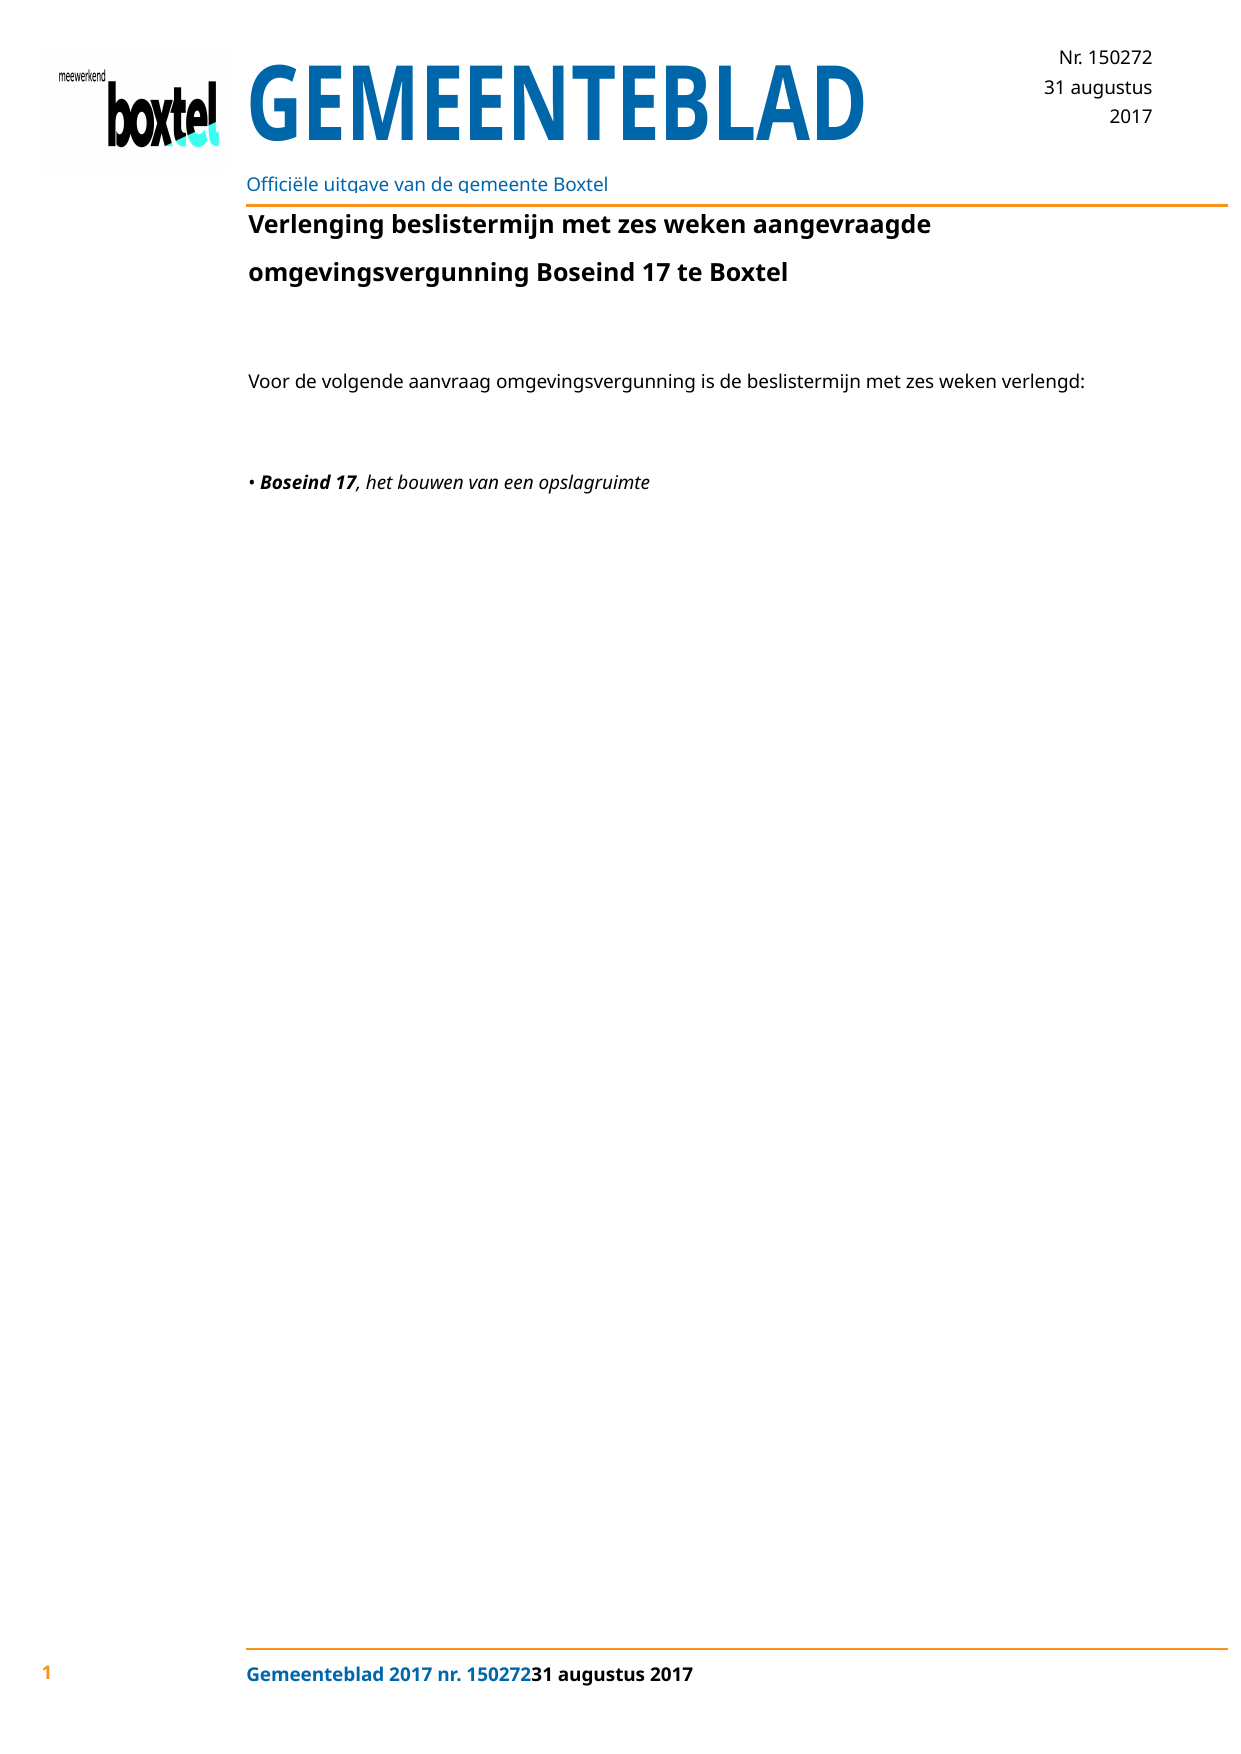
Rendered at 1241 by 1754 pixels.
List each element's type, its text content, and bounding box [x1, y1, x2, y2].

picture [41, 47, 231, 172]
text Voor de volgende aanvraag omgevingsvergunning is de beslistermijn met zes weken verlengd: [248, 368, 1152, 394]
text • Boseind 17, het bouwen van een opslagruimte [248, 469, 1152, 495]
text Verlenging beslistermijn met zes weken aangevraagde omgevingsvergunning Boseind 17 te Boxtel [248, 207, 1152, 288]
